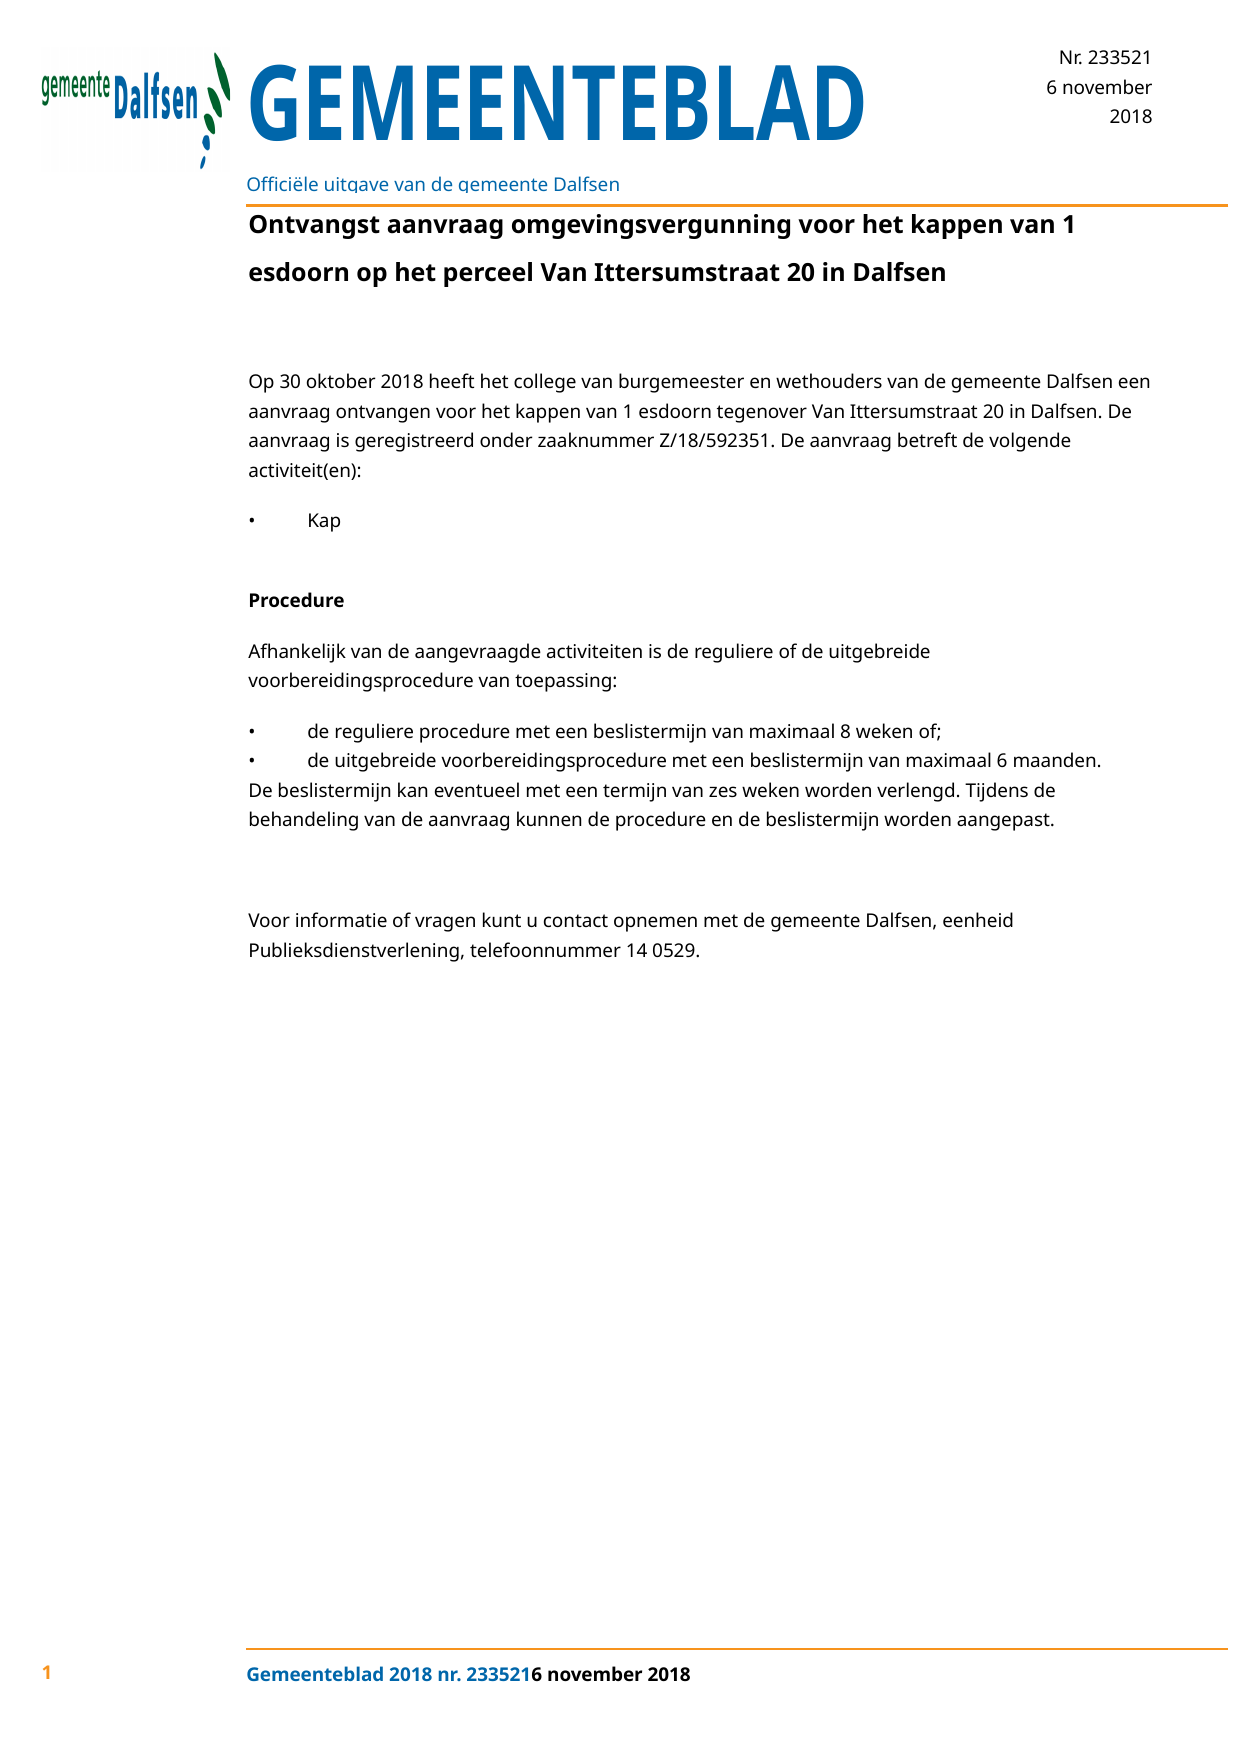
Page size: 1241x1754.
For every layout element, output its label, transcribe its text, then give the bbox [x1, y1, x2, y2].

list de uitgebreide voorbereidingsprocedure met een beslistermijn van maximaal 6 maanden. [248, 747, 1152, 773]
picture [41, 47, 231, 172]
list Kap [248, 507, 1152, 533]
list de reguliere procedure met een beslistermijn van maximaal 8 weken of; [248, 718, 1152, 744]
text De beslistermijn kan eventueel met een termijn van zes weken worden verlengd. Tijdens de behandeling van de aanvraag kunnen de procedure en de beslistermijn worden aangepast. [248, 777, 1152, 832]
text Ontvangst aanvraag omgevingsvergunning voor het kappen van 1 esdoorn op het perceel Van Ittersumstraat 20 in Dalfsen [248, 207, 1152, 288]
text Procedure [248, 587, 1152, 613]
text Voor informatie of vragen kunt u contact opnemen met de gemeente Dalfsen, eenheid Publieksdienstverlening, telefoonnummer 14 0529. [248, 907, 1152, 963]
text Afhankelijk van de aangevraagde activiteiten is de reguliere of de uitgebreide voorbereidingsprocedure van toepassing: [248, 638, 1152, 693]
text Op 30 oktober 2018 heeft het college van burgemeester en wethouders van de gemeente Dalfsen een aanvraag ontvangen voor het kappen van 1 esdoorn tegenover Van Ittersumstraat 20 in Dalfsen. De aanvraag is geregistreerd onder zaaknummer Z/18/592351. De aanvraag betreft de volgende activiteit(en): [248, 368, 1152, 483]
